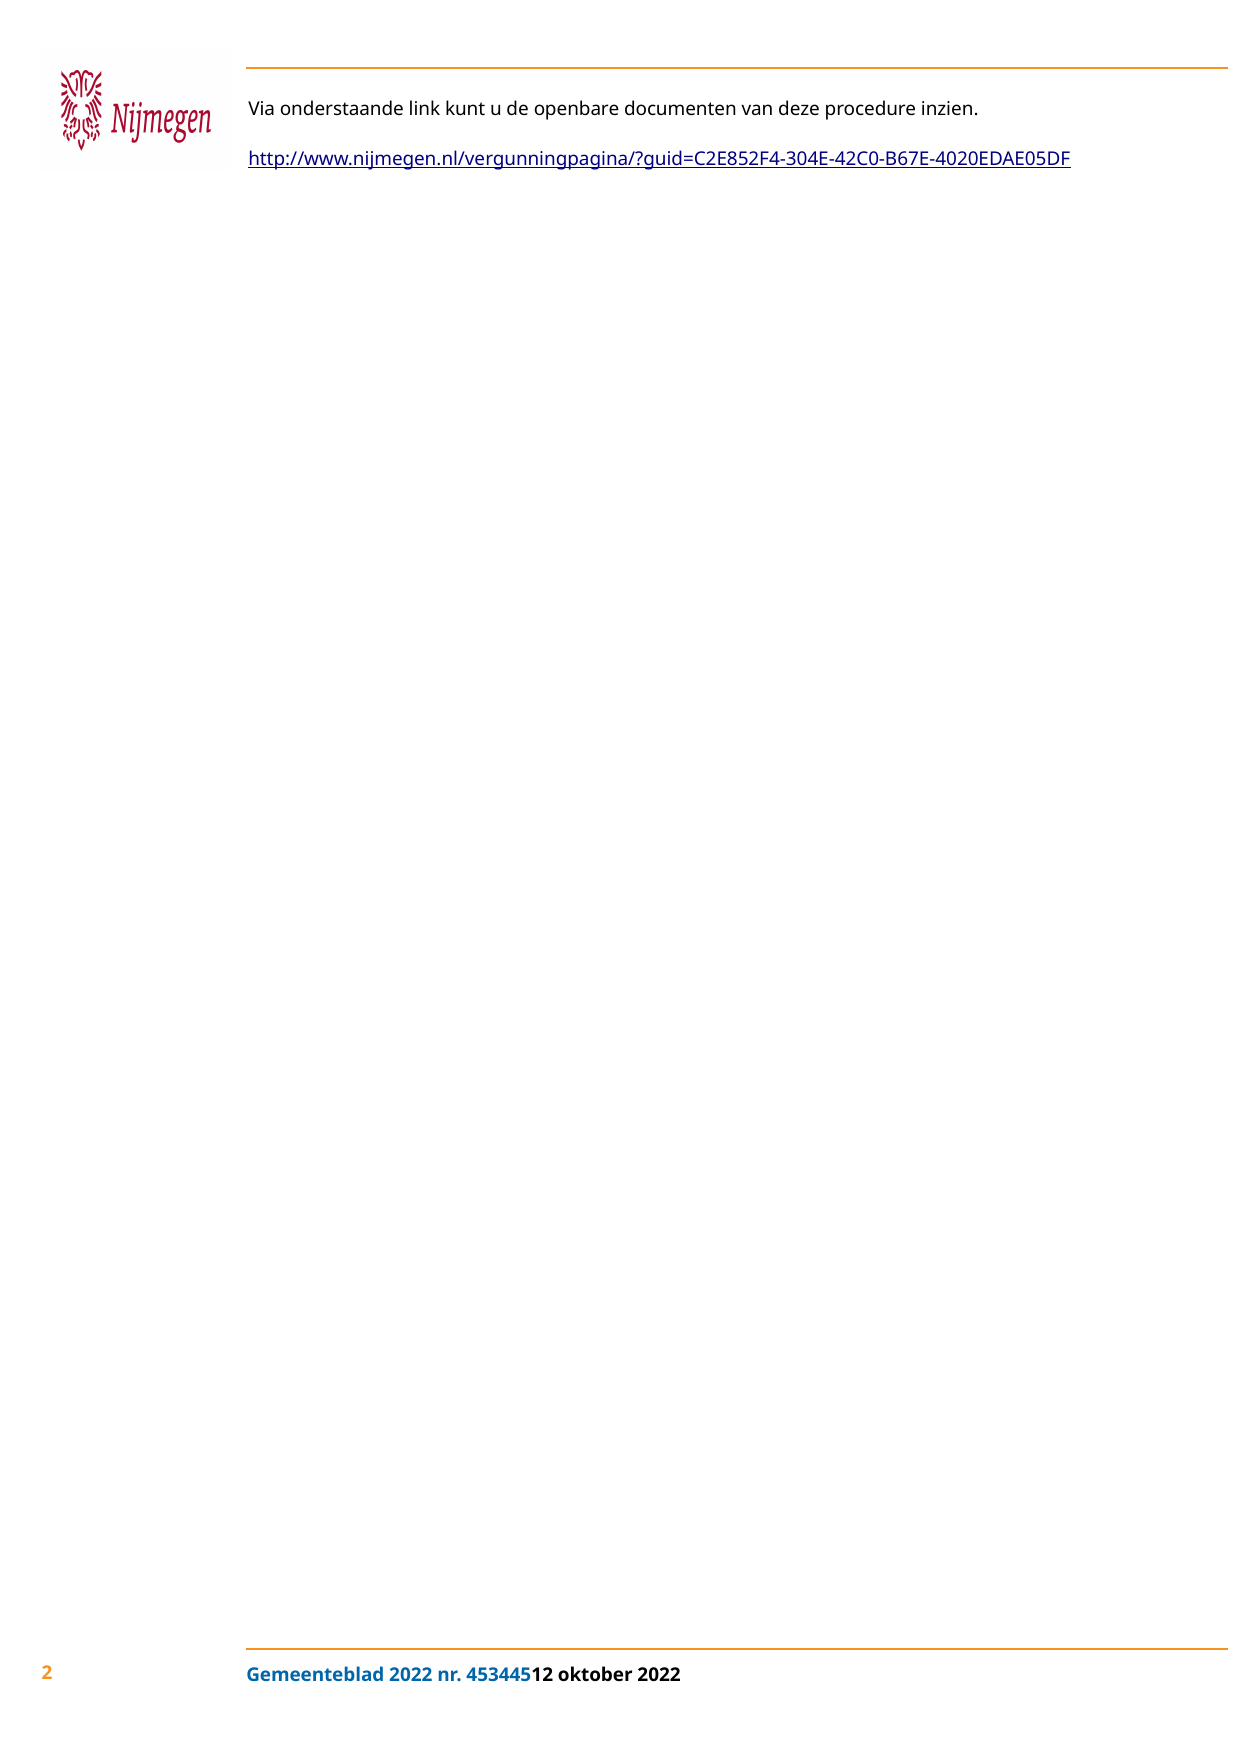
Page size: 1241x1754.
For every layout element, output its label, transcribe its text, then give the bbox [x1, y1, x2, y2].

text http://www.nijmegen.nl/vergunningpagina/?guid=C2E852F4-304E-42C0-B67E-4020EDAE05DF [248, 145, 1152, 171]
picture [41, 47, 231, 172]
text Via onderstaande link kunt u de openbare documenten van deze procedure inzien. [248, 95, 1152, 121]
